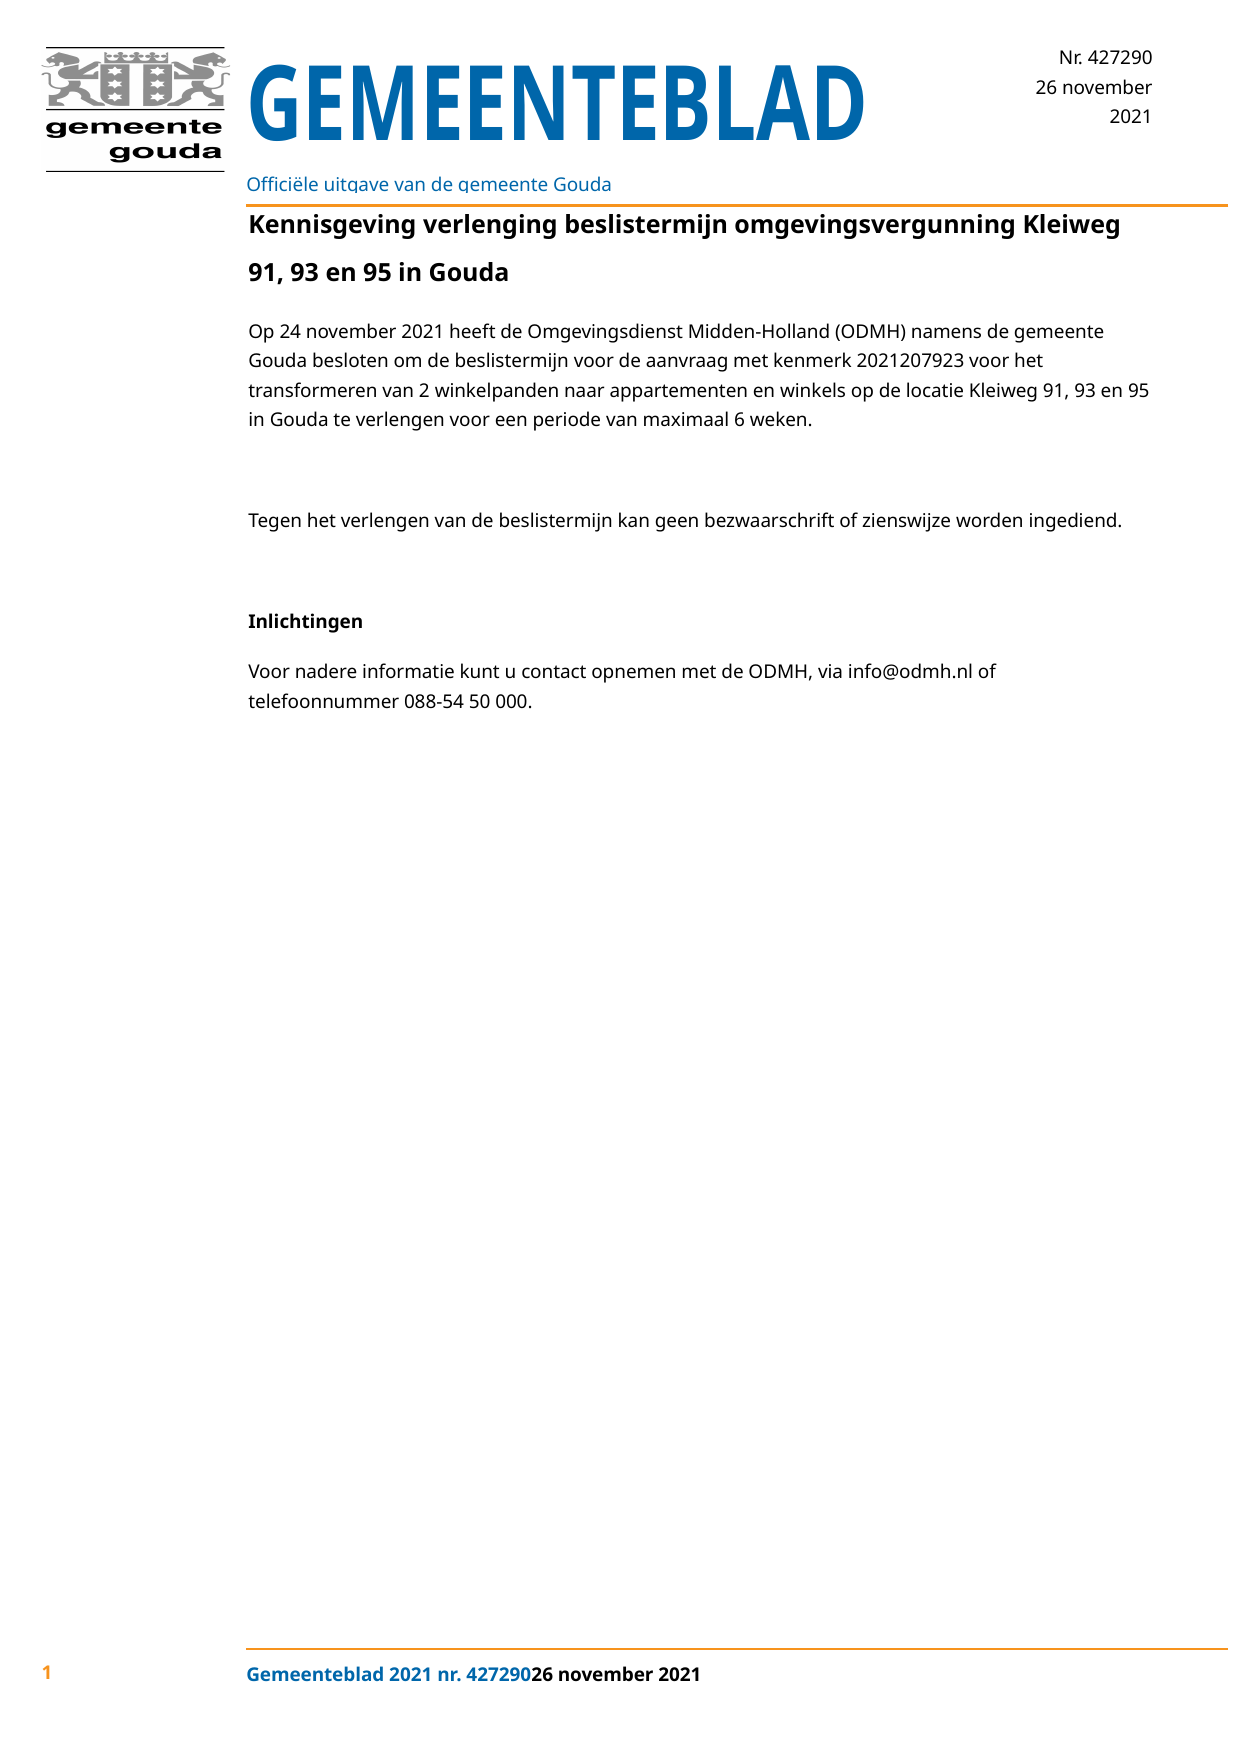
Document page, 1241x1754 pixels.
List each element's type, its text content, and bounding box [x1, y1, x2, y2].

text Op 24 november 2021 heeft de Omgevingsdienst Midden-Holland (ODMH) namens de gemeente Gouda besloten om de beslistermijn voor de aanvraag met kenmerk 2021207923 voor het transformeren van 2 winkelpanden naar appartementen en winkels op de locatie Kleiweg 91, 93 en 95 in Gouda te verlengen voor een periode van maximaal 6 weken. [248, 318, 1152, 432]
text Inlichtingen [248, 608, 1152, 634]
picture [41, 47, 231, 172]
text Kennisgeving verlenging beslistermijn omgevingsvergunning Kleiweg 91, 93 en 95 in Gouda [248, 207, 1152, 288]
text Voor nadere informatie kunt u contact opnemen met de ODMH, via info@odmh.nl of telefoonnummer 088-54 50 000. [248, 659, 1152, 714]
text Tegen het verlengen van de beslistermijn kan geen bezwaarschrift of zienswijze worden ingediend. [248, 507, 1152, 533]
